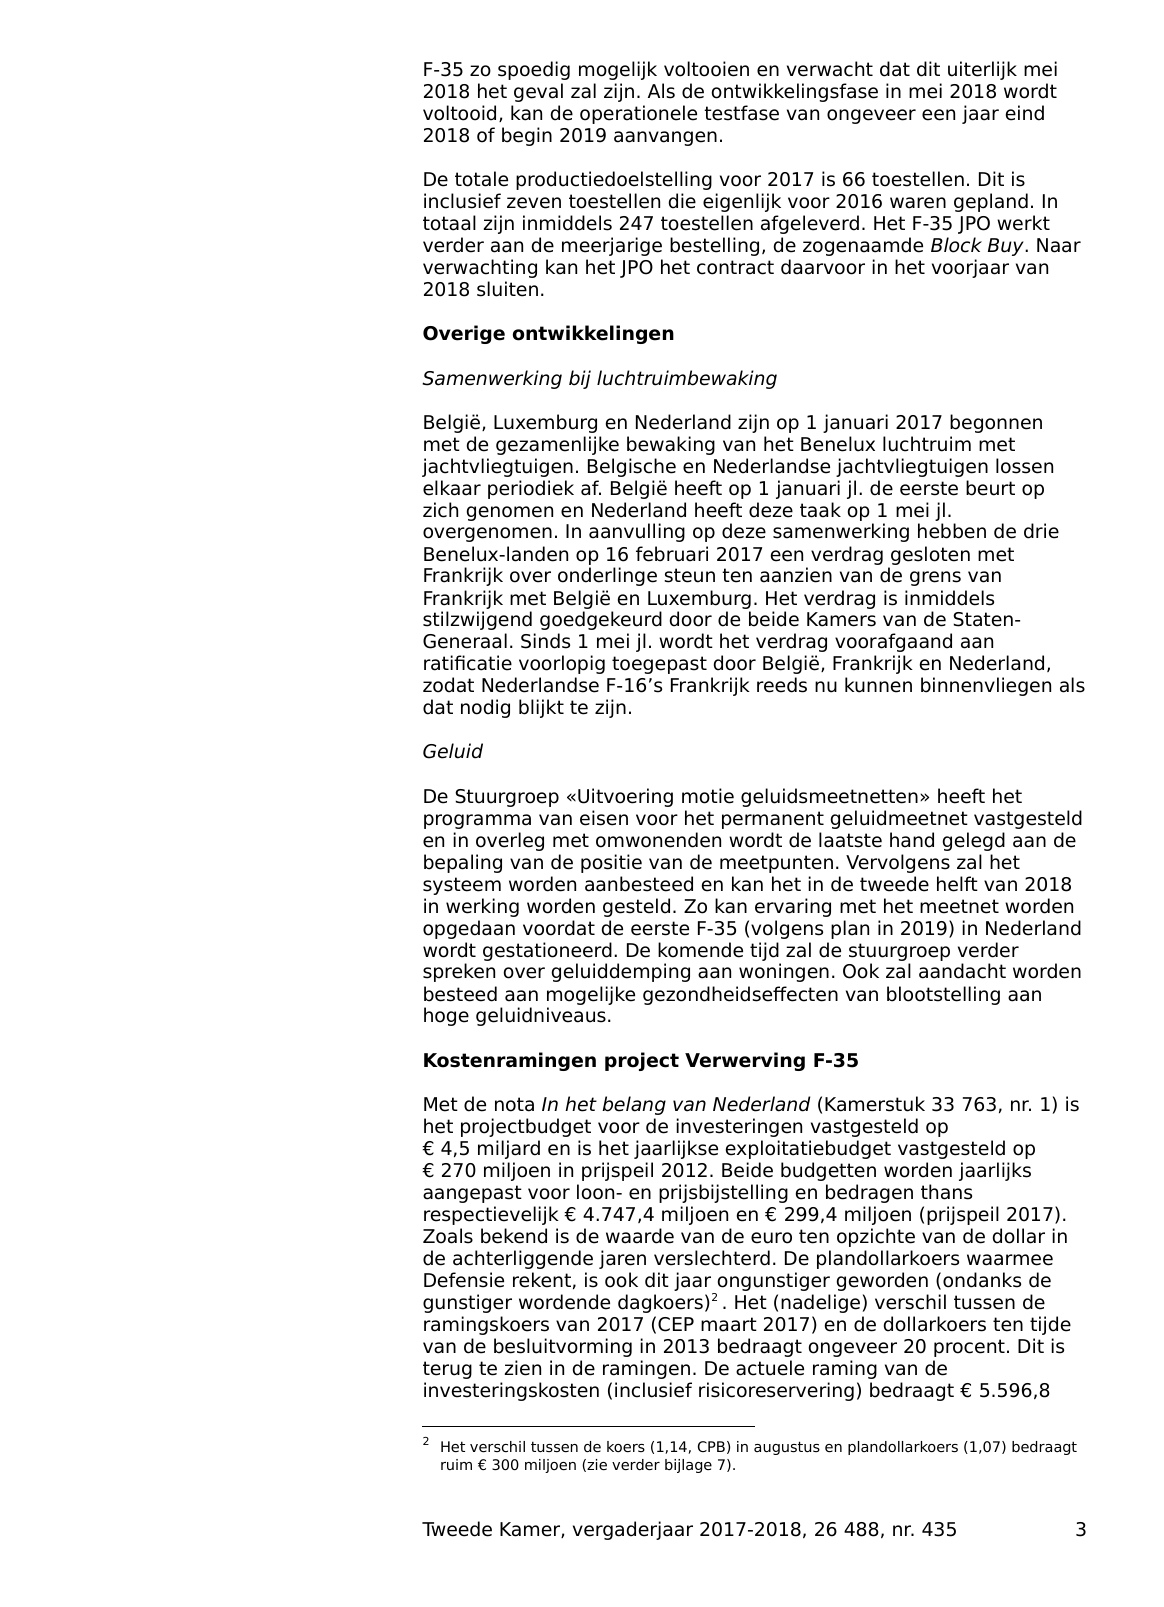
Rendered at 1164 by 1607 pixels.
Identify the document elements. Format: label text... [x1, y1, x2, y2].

subtitle Samenwerking bij luchtruimbewaking [422, 367, 1087, 389]
subtitle Geluid [422, 741, 1087, 763]
text Het verschil tussen de koers (1,14, CPB) in augustus en plandollarkoers (1,07) bedraagt ruim € 300 miljoen (zie verder bijlage 7). [422, 1435, 1087, 1474]
subtitle Kostenramingen project Verwerving F-35 [422, 1049, 1087, 1072]
text België, Luxemburg en Nederland zijn op 1 januari 2017 begonnen met de gezamenlijke bewaking van het Benelux luchtruim met jachtvliegtuigen. Belgische en Nederlandse jachtvliegtuigen lossen elkaar periodiek af. België heeft op 1 januari jl. de eerste beurt op zich genomen en Nederland heeft deze taak op 1 mei jl. overgenomen. In aanvulling op deze samenwerking hebben de drie Benelux-landen op 16 februari 2017 een verdrag gesloten met Frankrijk over onderlinge steun ten aanzien van de grens van Frankrijk met België en Luxemburg. Het verdrag is inmiddels stilzwijgend goedgekeurd door de beide Kamers van de Staten-Generaal. Sinds 1 mei jl. wordt het verdrag voorafgaand aan ratificatie voorlopig toegepast door België, Frankrijk en Nederland, zodat Nederlandse F-16’s Frankrijk reeds nu kunnen binnenvliegen als dat nodig blijkt te zijn. [422, 412, 1087, 719]
subtitle Overige ontwikkelingen [422, 323, 1087, 345]
text € 4,5 miljard en is het jaarlijkse exploitatiebudget vastgesteld op € 270 miljoen in prijspeil 2012. Beide budgetten worden jaarlijks aangepast voor loon- en prijsbijstelling en bedragen thans respectievelijk € 4.747,4 miljoen en € 299,4 miljoen (prijspeil 2017). Zoals bekend is de waarde van de euro ten opzichte van de dollar in de achterliggende jaren verslechterd. De plandollarkoers waarmee Defensie rekent, is ook dit jaar ongunstiger geworden (ondanks de gunstiger wordende dagkoers). Het (nadelige) verschil tussen de ramingskoers van 2017 (CEP maart 2017) en de dollarkoers ten tijde van de besluitvorming in 2013 bedraagt ongeveer 20 procent. Dit is terug te zien in de ramingen. De actuele raming van de investeringskosten (inclusief risicoreservering) bedraagt € 5.596,8 [422, 1138, 1087, 1401]
text Met de nota In het belang van Nederland (Kamerstuk 33 763, nr. 1) is het projectbudget voor de investeringen vastgesteld op [422, 1094, 1087, 1138]
text De Stuurgroep «Uitvoering motie geluidsmeetnetten» heeft het programma van eisen voor het permanent geluidmeetnet vastgesteld en in overleg met omwonenden wordt de laatste hand gelegd aan de bepaling van de positie van de meetpunten. Vervolgens zal het systeem worden aanbesteed en kan het in de tweede helft van 2018 in werking worden gesteld. Zo kan ervaring met het meetnet worden opgedaan voordat de eerste F-35 (volgens plan in 2019) in Nederland wordt gestationeerd. De komende tijd zal de stuurgroep verder spreken over geluiddemping aan woningen. Ook zal aandacht worden besteed aan mogelijke gezondheidseffecten van blootstelling aan hoge geluidniveaus. [422, 786, 1087, 1027]
text De totale productiedoelstelling voor 2017 is 66 toestellen. Dit is inclusief zeven toestellen die eigenlijk voor 2016 waren gepland. In totaal zijn inmiddels 247 toestellen afgeleverd. Het F-35 JPO werkt verder aan de meerjarige bestelling, de zogenaamde Block Buy. Naar verwachting kan het JPO het contract daarvoor in het voorjaar van 2018 sluiten. [422, 169, 1087, 301]
text F-35 zo spoedig mogelijk voltooien en verwacht dat dit uiterlijk mei 2018 het geval zal zijn. Als de ontwikkelingsfase in mei 2018 wordt voltooid, kan de operationele testfase van ongeveer een jaar eind 2018 of begin 2019 aanvangen. [422, 59, 1087, 147]
